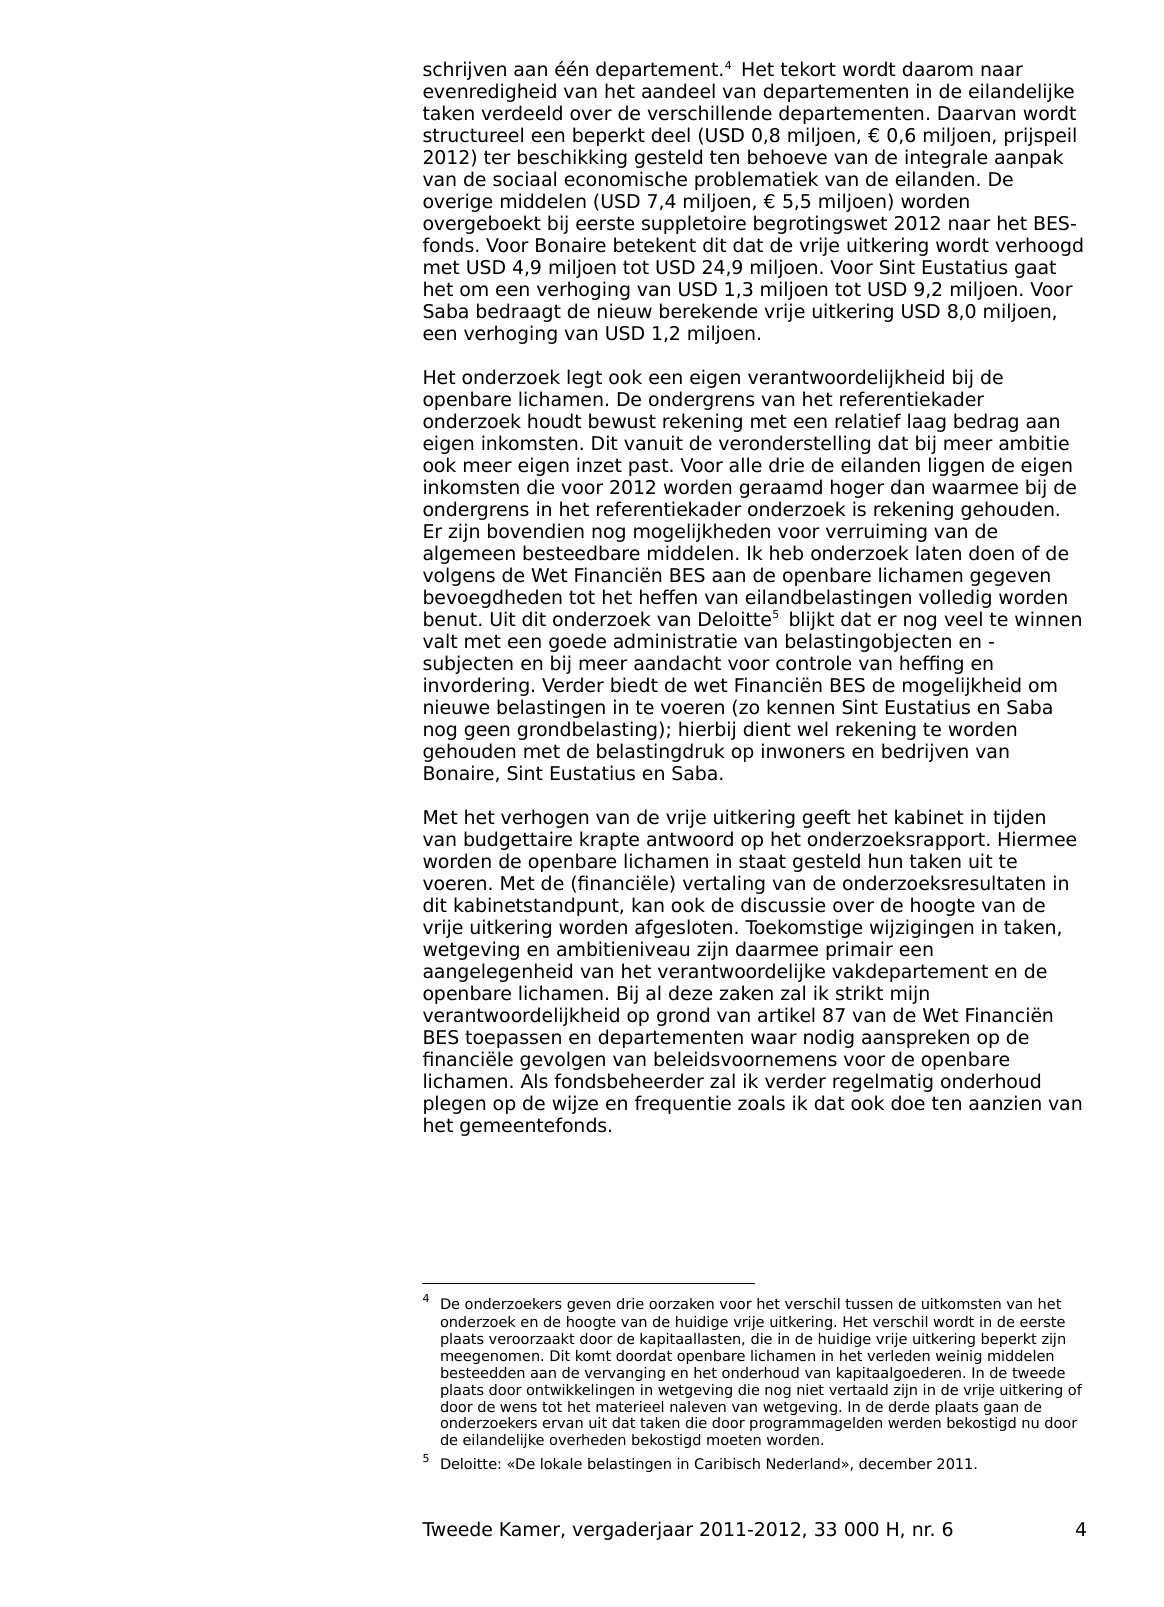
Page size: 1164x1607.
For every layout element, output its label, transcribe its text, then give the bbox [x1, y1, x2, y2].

text Deloitte: «De lokale belastingen in Caribisch Nederland», december 2011. [422, 1452, 1087, 1474]
text Met het verhogen van de vrije uitkering geeft het kabinet in tijden van budgettaire krapte antwoord op het onderzoeksrapport. Hiermee worden de openbare lichamen in staat gesteld hun taken uit te voeren. Met de (financiële) vertaling van de onderzoeksresultaten in dit kabinetstandpunt, kan ook de discussie over de hoogte van de vrije uitkering worden afgesloten. Toekomstige wijzigingen in taken, wetgeving en ambitieniveau zijn daarmee primair een aangelegenheid van het verantwoordelijke vakdepartement en de openbare lichamen. Bij al deze zaken zal ik strikt mijn verantwoordelijkheid op grond van artikel 87 van de Wet Financiën BES toepassen en departementen waar nodig aanspreken op de financiële gevolgen van beleidsvoornemens voor de openbare lichamen. Als fondsbeheerder zal ik verder regelmatig onderhoud plegen op de wijze en frequentie zoals ik dat ook doe ten aanzien van het gemeentefonds. [422, 807, 1087, 1136]
text schrijven aan één departement. Het tekort wordt daarom naar evenredigheid van het aandeel van departementen in de eilandelijke taken verdeeld over de verschillende departementen. Daarvan wordt structureel een beperkt deel (USD 0,8 miljoen, € 0,6 miljoen, prijspeil 2012) ter beschikking gesteld ten behoeve van de integrale aanpak van de sociaal economische problematiek van de eilanden. De overige middelen (USD 7,4 miljoen, € 5,5 miljoen) worden overgeboekt bij eerste suppletoire begrotingswet 2012 naar het BES-fonds. Voor Bonaire betekent dit dat de vrije uitkering wordt verhoogd met USD 4,9 miljoen tot USD 24,9 miljoen. Voor Sint Eustatius gaat het om een verhoging van USD 1,3 miljoen tot USD 9,2 miljoen. Voor Saba bedraagt de nieuw berekende vrije uitkering USD 8,0 miljoen, een verhoging van USD 1,2 miljoen. [422, 59, 1087, 345]
text De onderzoekers geven drie oorzaken voor het verschil tussen de uitkomsten van het onderzoek en de hoogte van de huidige vrije uitkering. Het verschil wordt in de eerste plaats veroorzaakt door de kapitaallasten, die in de huidige vrije uitkering beperkt zijn meegenomen. Dit komt doordat openbare lichamen in het verleden weinig middelen besteedden aan de vervanging en het onderhoud van kapitaalgoederen. In de tweede plaats door ontwikkelingen in wetgeving die nog niet vertaald zijn in de vrije uitkering of door de wens tot het materieel naleven van wetgeving. In de derde plaats gaan de onderzoekers ervan uit dat taken die door programmagelden werden bekostigd nu door de eilandelijke overheden bekostigd moeten worden. [422, 1292, 1087, 1449]
text Het onderzoek legt ook een eigen verantwoordelijkheid bij de openbare lichamen. De ondergrens van het referentiekader onderzoek houdt bewust rekening met een relatief laag bedrag aan eigen inkomsten. Dit vanuit de veronderstelling dat bij meer ambitie ook meer eigen inzet past. Voor alle drie de eilanden liggen de eigen inkomsten die voor 2012 worden geraamd hoger dan waarmee bij de ondergrens in het referentiekader onderzoek is rekening gehouden. Er zijn bovendien nog mogelijkheden voor verruiming van de algemeen besteedbare middelen. Ik heb onderzoek laten doen of de volgens de Wet Financiën BES aan de openbare lichamen gegeven bevoegdheden tot het heffen van eilandbelastingen volledig worden benut. Uit dit onderzoek van Deloitte blijkt dat er nog veel te winnen valt met een goede administratie van belastingobjecten en -subjecten en bij meer aandacht voor controle van heffing en invordering. Verder biedt de wet Financiën BES de mogelijkheid om nieuwe belastingen in te voeren (zo kennen Sint Eustatius en Saba nog geen grondbelasting); hierbij dient wel rekening te worden gehouden met de belastingdruk op inwoners en bedrijven van Bonaire, Sint Eustatius en Saba. [422, 367, 1087, 784]
